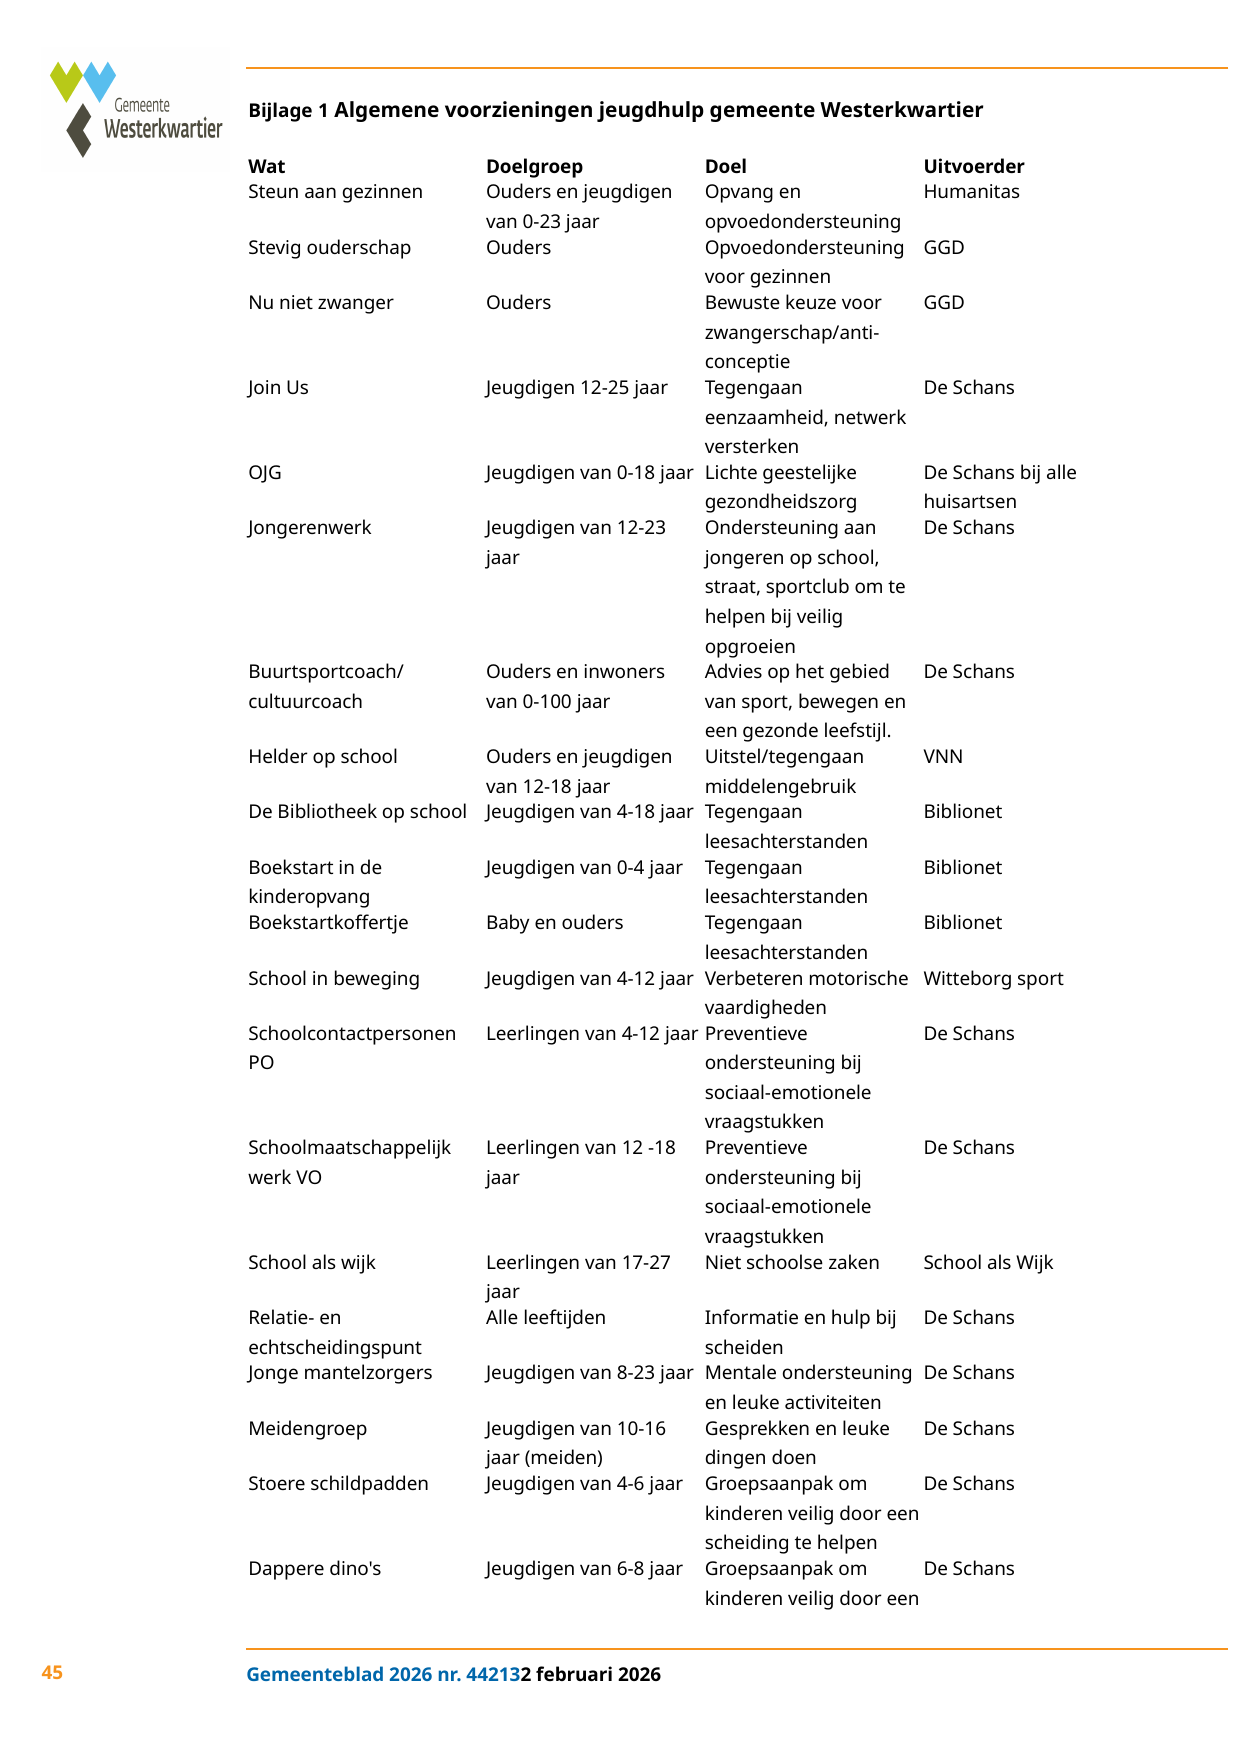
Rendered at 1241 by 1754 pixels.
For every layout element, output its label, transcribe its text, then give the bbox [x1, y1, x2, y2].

table_cell GGD [923, 289, 1152, 374]
table_cell Meidengroep [248, 1415, 486, 1470]
table_cell Nu niet zwanger [248, 289, 486, 374]
table_cell Ouders [486, 289, 704, 374]
table_cell Tegengaan eenzaamheid, netwerk versterken [705, 374, 923, 459]
table_cell Humanitas [923, 179, 1152, 234]
table_cell School als wijk [248, 1249, 486, 1304]
table_cell Advies op het gebied van sport, bewegen en een gezonde leefstijl. [705, 659, 923, 743]
table_cell Jeugdigen van 4-12 jaar [486, 965, 704, 1020]
table_cell Jeugdigen van 4-6 jaar [486, 1470, 704, 1555]
table_cell Groepsaanpak om kinderen veilig door een [705, 1555, 923, 1610]
table_cell Ondersteuning aan jongeren op school, straat, sportclub om te helpen bij veilig opgroeien [705, 515, 923, 658]
table_cell De Schans [923, 1304, 1152, 1359]
table_cell Ouders en inwoners van 0-100 jaar [486, 659, 704, 743]
table_cell Groepsaanpak om kinderen veilig door een scheiding te helpen [705, 1470, 923, 1555]
table_cell Ouders en jeugdigen van 0-23 jaar [486, 179, 704, 234]
table_cell Schoolmaatschappelijk werk VO [248, 1135, 486, 1249]
table_cell Biblionet [923, 909, 1152, 965]
table_cell Biblionet [923, 854, 1152, 909]
table_cell Schoolcontactpersonen PO [248, 1020, 486, 1134]
table_cell Baby en ouders [486, 909, 704, 965]
table_header Uitvoerder [923, 153, 1152, 179]
table_cell Ouders en jeugdigen van 12-18 jaar [486, 744, 704, 799]
table_cell De Schans [923, 1555, 1152, 1610]
table_cell Helder op school [248, 744, 486, 799]
table_cell Boekstartkoffertje [248, 909, 486, 965]
table_cell School als Wijk [923, 1249, 1152, 1304]
table_cell Biblionet [923, 799, 1152, 854]
table_cell Jonge mantelzorgers [248, 1360, 486, 1415]
table_cell School in beweging [248, 965, 486, 1020]
table_cell VNN [923, 744, 1152, 799]
table_cell Preventieve ondersteuning bij sociaal-emotionele vraagstukken [705, 1135, 923, 1249]
table_cell Boekstart in de kinderopvang [248, 854, 486, 909]
table_cell De Schans [923, 1020, 1152, 1134]
table_cell Uitstel/tegengaan middelengebruik [705, 744, 923, 799]
table_cell De Schans [923, 1360, 1152, 1415]
table_cell Mentale ondersteuning en leuke activiteiten [705, 1360, 923, 1415]
table_cell Jeugdigen van 4-18 jaar [486, 799, 704, 854]
text Bijlage 1 Algemene voorzieningen jeugdhulp gemeente Westerkwartier [248, 95, 1152, 123]
table_cell Witteborg sport [923, 965, 1152, 1020]
table_cell Join Us [248, 374, 486, 459]
table_cell Jeugdigen van 8-23 jaar [486, 1360, 704, 1415]
table_header Doel [705, 153, 923, 179]
table_cell Jeugdigen van 6-8 jaar [486, 1555, 704, 1610]
table_cell De Schans [923, 1415, 1152, 1470]
picture [41, 47, 231, 172]
table_cell Opvang en opvoedondersteuning [705, 179, 923, 234]
table_cell Stevig ouderschap [248, 234, 486, 289]
table_cell Opvoedondersteuning voor gezinnen [705, 234, 923, 289]
table_cell Lichte geestelijke gezondheidszorg [705, 459, 923, 514]
table_cell Dappere dino's [248, 1555, 486, 1610]
table_cell Preventieve ondersteuning bij sociaal-emotionele vraagstukken [705, 1020, 923, 1134]
table_cell Ouders [486, 234, 704, 289]
table_cell Leerlingen van 12 -18 jaar [486, 1135, 704, 1249]
table_cell Tegengaan leesachterstanden [705, 909, 923, 965]
table_cell Leerlingen van 17-27 jaar [486, 1249, 704, 1304]
table_cell De Schans [923, 1135, 1152, 1249]
table_cell De Schans bij alle huisartsen [923, 459, 1152, 514]
table_cell De Schans [923, 515, 1152, 658]
table_cell GGD [923, 234, 1152, 289]
table_cell Alle leeftijden [486, 1304, 704, 1359]
table_cell OJG [248, 459, 486, 514]
table_cell Jeugdigen van 0-18 jaar [486, 459, 704, 514]
table_cell Tegengaan leesachterstanden [705, 854, 923, 909]
table_cell Jongerenwerk [248, 515, 486, 658]
table_cell Steun aan gezinnen [248, 179, 486, 234]
table_cell De Schans [923, 1470, 1152, 1555]
table_cell De Schans [923, 374, 1152, 459]
table_cell De Schans [923, 659, 1152, 743]
table_cell Informatie en hulp bij scheiden [705, 1304, 923, 1359]
table_header Doelgroep [486, 153, 704, 179]
table_cell Bewuste keuze voor zwangerschap/anti-conceptie [705, 289, 923, 374]
table_cell Jeugdigen van 12-23 jaar [486, 515, 704, 658]
table_cell Relatie- en echtscheidingspunt [248, 1304, 486, 1359]
table_cell De Bibliotheek op school [248, 799, 486, 854]
table_cell Stoere schildpadden [248, 1470, 486, 1555]
table_cell Niet schoolse zaken [705, 1249, 923, 1304]
table_cell Buurtsportcoach/ cultuurcoach [248, 659, 486, 743]
table_cell Tegengaan leesachterstanden [705, 799, 923, 854]
table_cell Leerlingen van 4-12 jaar [486, 1020, 704, 1134]
table_cell Verbeteren motorische vaardigheden [705, 965, 923, 1020]
table_cell Jeugdigen van 10-16 jaar (meiden) [486, 1415, 704, 1470]
table_cell Gesprekken en leuke dingen doen [705, 1415, 923, 1470]
table_cell Jeugdigen 12-25 jaar [486, 374, 704, 459]
table_cell Jeugdigen van 0-4 jaar [486, 854, 704, 909]
table_header Wat [248, 153, 486, 179]
